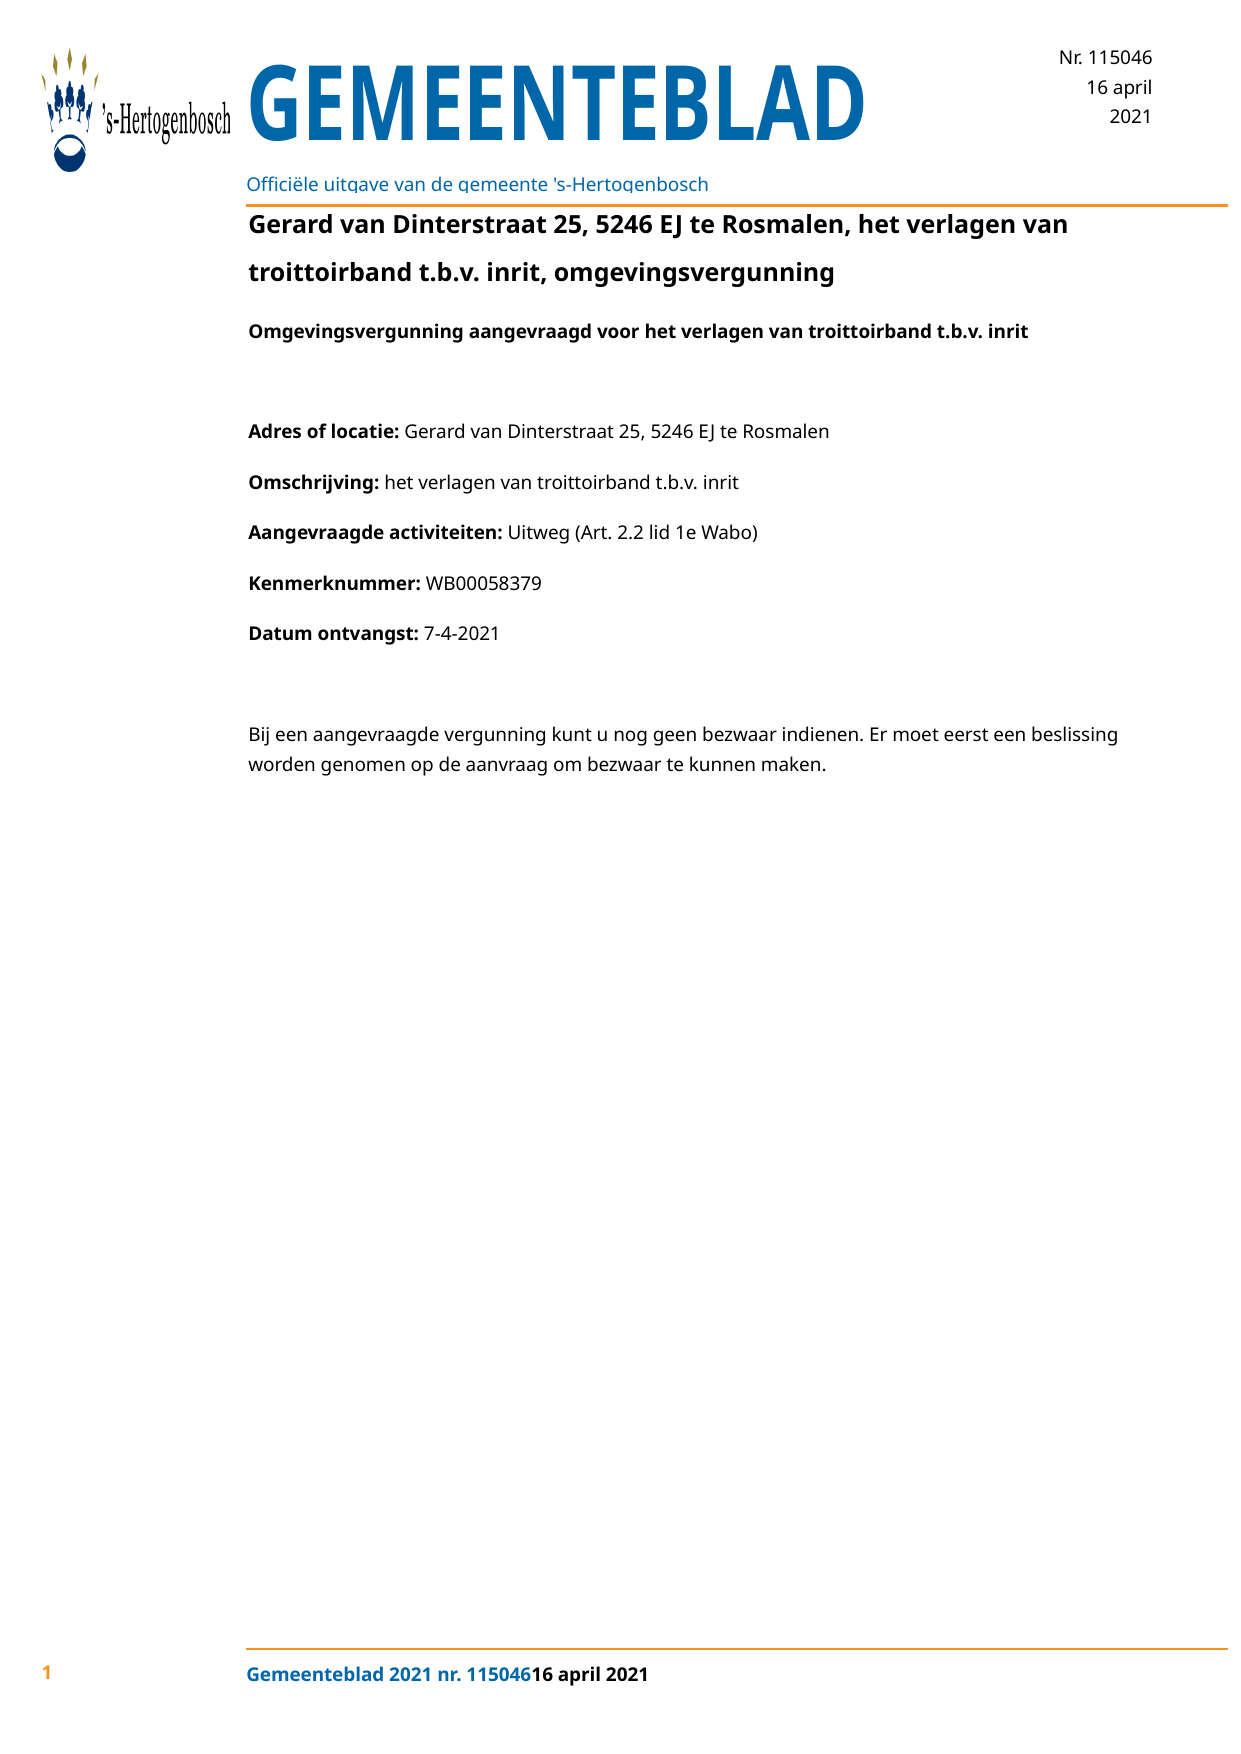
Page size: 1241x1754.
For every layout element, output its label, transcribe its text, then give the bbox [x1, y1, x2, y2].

picture [41, 47, 231, 172]
text Kenmerknummer: WB00058379 [248, 570, 1152, 596]
text Adres of locatie: Gerard van Dinterstraat 25, 5246 EJ te Rosmalen [248, 419, 1152, 444]
text Gerard van Dinterstraat 25, 5246 EJ te Rosmalen, het verlagen van troittoirband t.b.v. inrit, omgevingsvergunning [248, 207, 1152, 288]
text Bij een aangevraagde vergunning kunt u nog geen bezwaar indienen. Er moet eerst een beslissing worden genomen op de aanvraag om bezwaar te kunnen maken. [248, 721, 1152, 777]
text Omschrijving: het verlagen van troittoirband t.b.v. inrit [248, 469, 1152, 495]
text Datum ontvangst: 7-4-2021 [248, 620, 1152, 646]
text Aangevraagde activiteiten: Uitweg (Art. 2.2 lid 1e Wabo) [248, 519, 1152, 545]
text Omgevingsvergunning aangevraagd voor het verlagen van troittoirband t.b.v. inrit [248, 318, 1152, 344]
